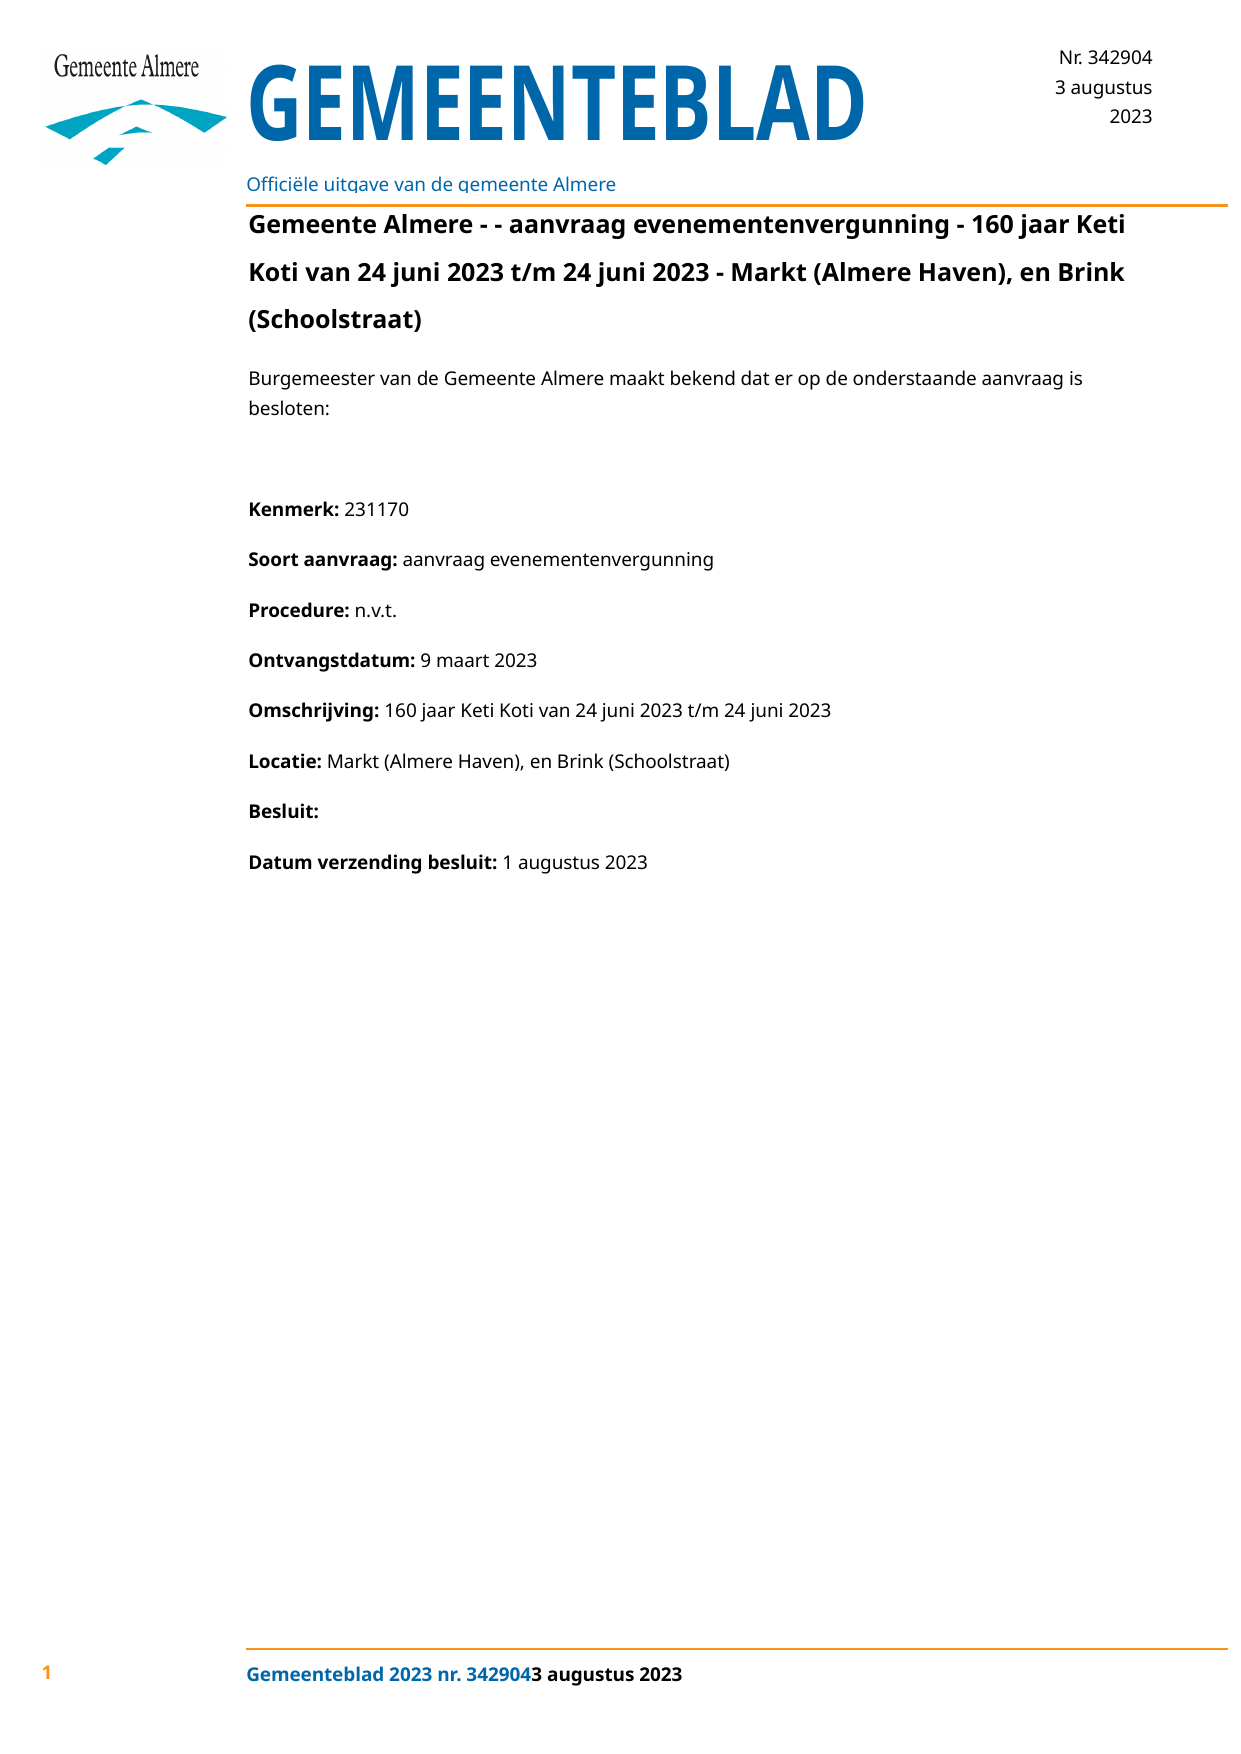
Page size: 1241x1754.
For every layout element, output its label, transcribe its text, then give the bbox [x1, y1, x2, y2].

text Procedure: n.v.t. [248, 597, 1152, 622]
text Locatie: Markt (Almere Haven), en Brink (Schoolstraat) [248, 748, 1152, 774]
picture [41, 47, 231, 172]
text Kenmerk: 231170 [248, 496, 1152, 522]
text Datum verzending besluit: 1 augustus 2023 [248, 849, 1152, 874]
text Burgemeester van de Gemeente Almere maakt bekend dat er op de onderstaande aanvraag is besloten: [248, 366, 1152, 421]
text Ontvangstdatum: 9 maart 2023 [248, 647, 1152, 673]
text Soort aanvraag: aanvraag evenementenvergunning [248, 546, 1152, 572]
text Omschrijving: 160 jaar Keti Koti van 24 juni 2023 t/m 24 juni 2023 [248, 698, 1152, 723]
text Gemeente Almere - - aanvraag evenementenvergunning - 160 jaar Keti Koti van 24 juni 2023 t/m 24 juni 2023 - Markt (Almere Haven), en Brink (Schoolstraat) [248, 207, 1152, 336]
text Besluit: [248, 798, 1152, 824]
